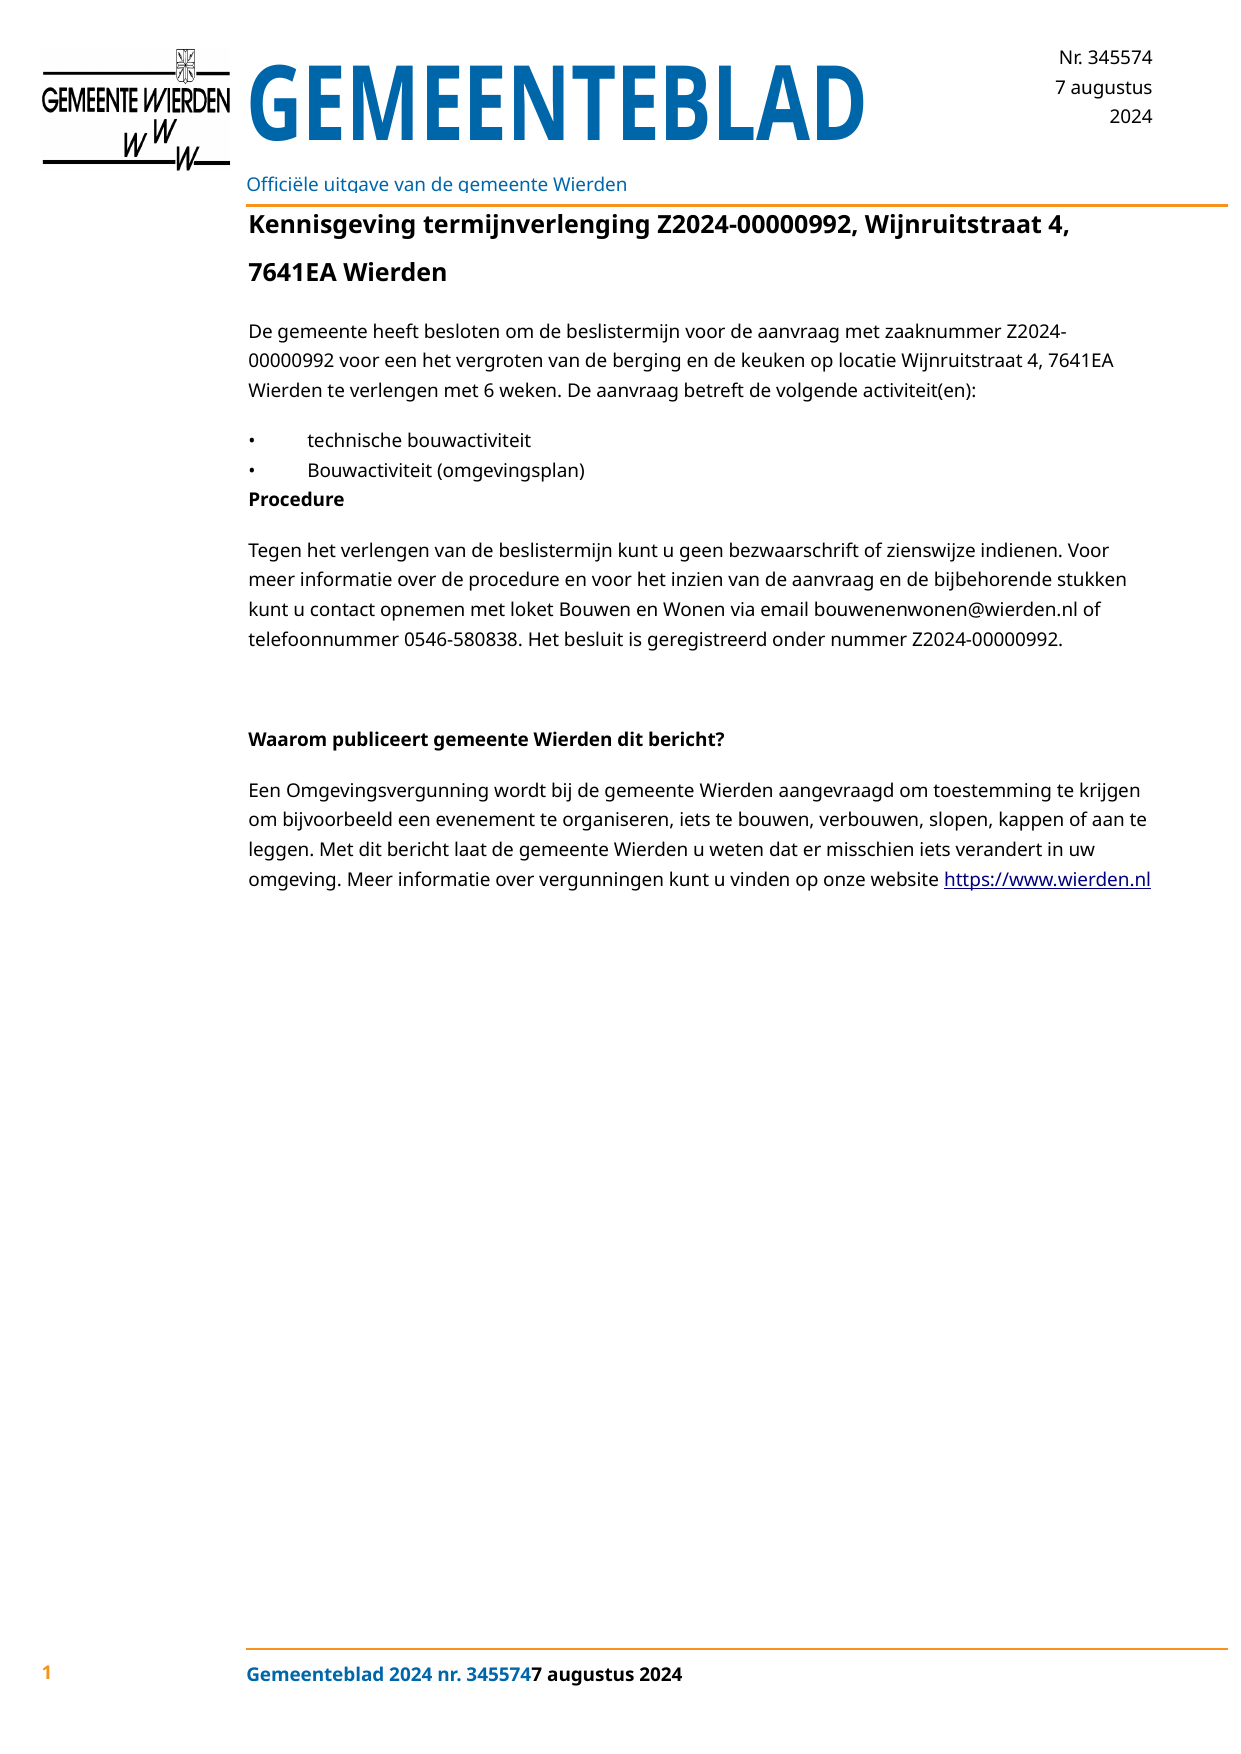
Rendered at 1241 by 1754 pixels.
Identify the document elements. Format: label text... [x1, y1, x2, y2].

text Waarom publiceert gemeente Wierden dit bericht? [248, 727, 1152, 752]
text Procedure [248, 487, 1152, 512]
text De gemeente heeft besloten om de beslistermijn voor de aanvraag met zaaknummer Z2024-00000992 voor een het vergroten van de berging en de keuken op locatie Wijnruitstraat 4, 7641EA Wierden te verlengen met 6 weken. De aanvraag betreft de volgende activiteit(en): [248, 318, 1152, 403]
text Een Omgevingsvergunning wordt bij de gemeente Wierden aangevraagd om toestemming te krijgen om bijvoorbeeld een evenement te organiseren, iets te bouwen, verbouwen, slopen, kappen of aan te leggen. Met dit bericht laat de gemeente Wierden u weten dat er misschien iets verandert in uw omgeving. Meer informatie over vergunningen kunt u vinden op onze website https://www.wierden.nl [248, 777, 1152, 892]
list technische bouwactiviteit [248, 427, 1152, 453]
picture [41, 47, 231, 172]
text Kennisgeving termijnverlenging Z2024-00000992, Wijnruitstraat 4, 7641EA Wierden [248, 207, 1152, 288]
text Tegen het verlengen van de beslistermijn kunt u geen bezwaarschrift of zienswijze indienen. Voor meer informatie over de procedure en voor het inzien van de aanvraag en de bijbehorende stukken kunt u contact opnemen met loket Bouwen en Wonen via email bouwenenwonen@wierden.nl of telefoonnummer 0546-580838. Het besluit is geregistreerd onder nummer Z2024-00000992. [248, 537, 1152, 652]
list Bouwactiviteit (omgevingsplan) [248, 457, 1152, 483]
